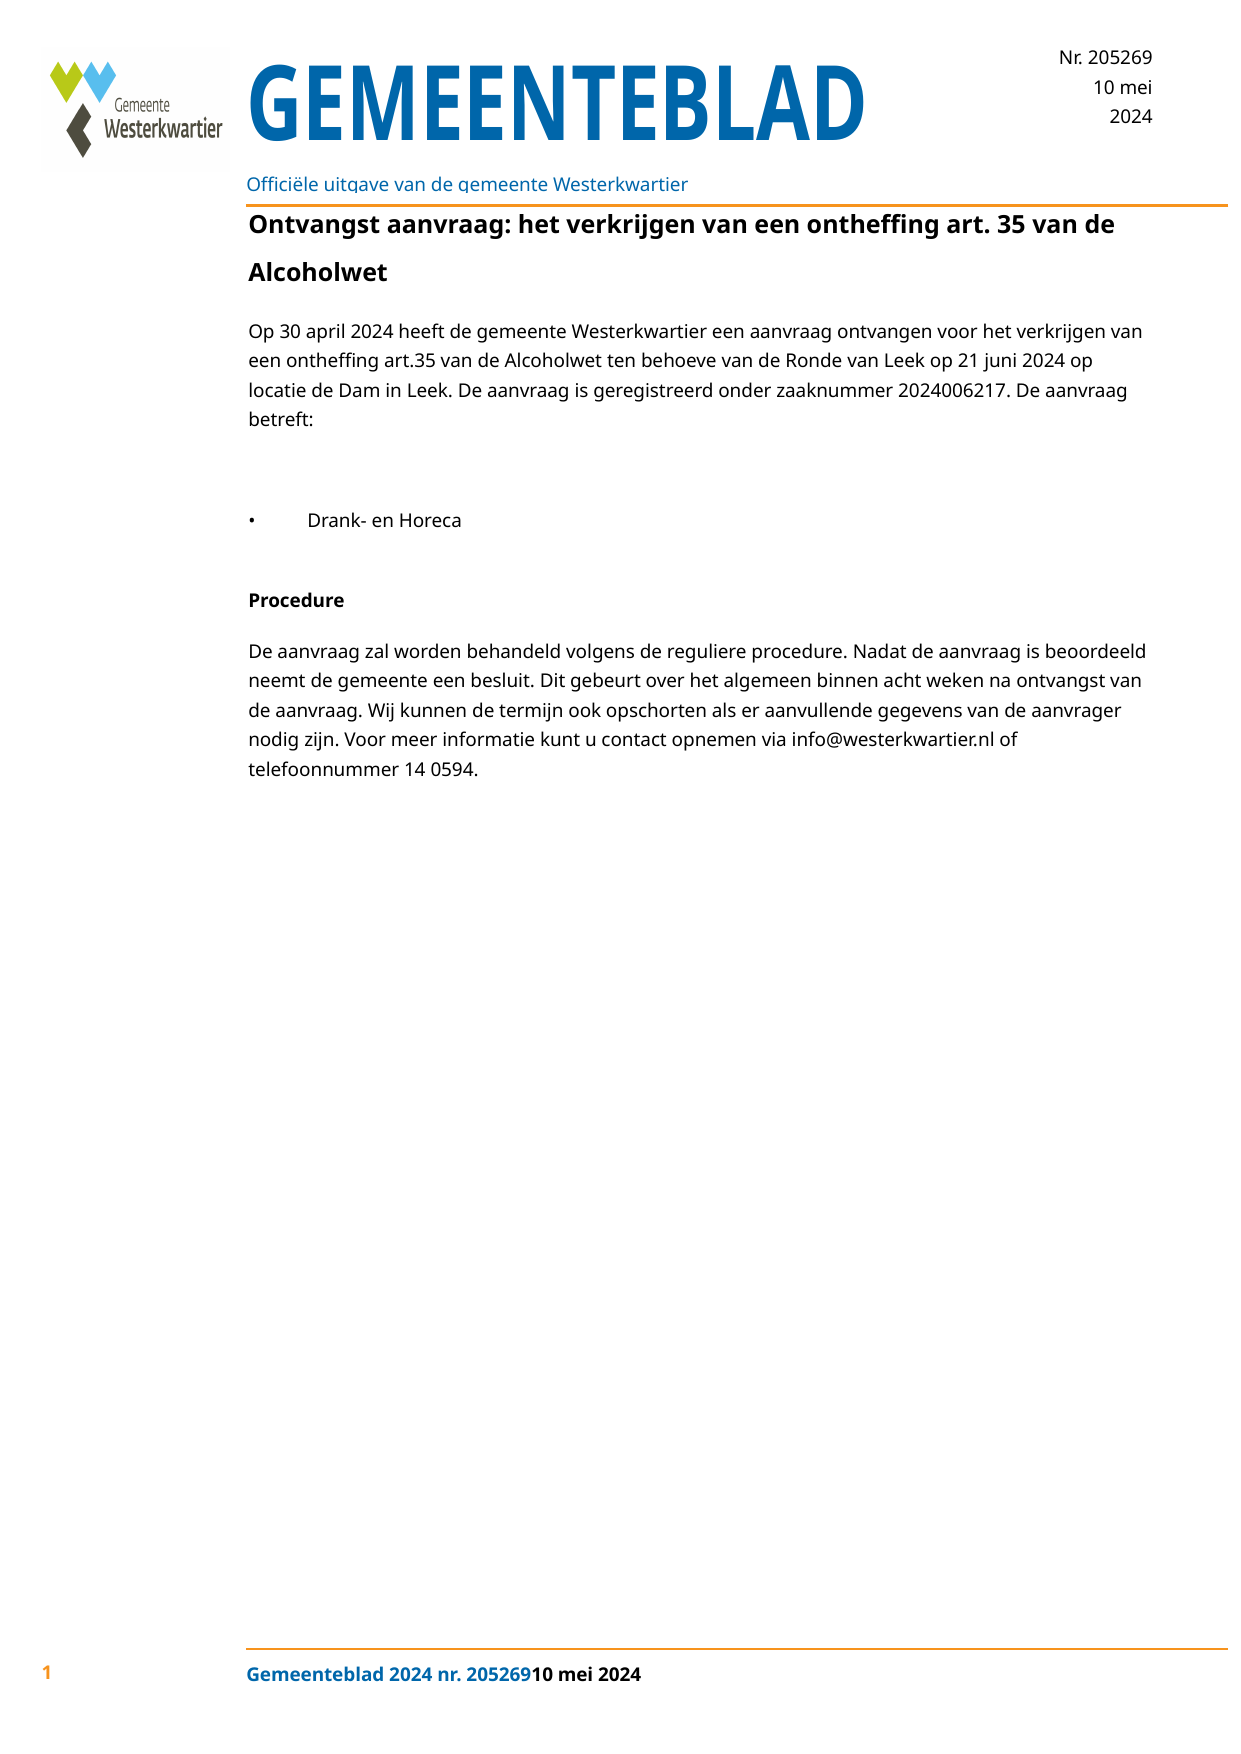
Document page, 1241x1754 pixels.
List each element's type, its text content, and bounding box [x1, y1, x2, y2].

text Procedure [248, 587, 1152, 613]
text Op 30 april 2024 heeft de gemeente Westerkwartier een aanvraag ontvangen voor het verkrijgen van een ontheffing art.35 van de Alcoholwet ten behoeve van de Ronde van Leek op 21 juni 2024 op locatie de Dam in Leek. De aanvraag is geregistreerd onder zaaknummer 2024006217. De aanvraag betreft: [248, 318, 1152, 432]
text Ontvangst aanvraag: het verkrijgen van een ontheffing art. 35 van de Alcoholwet [248, 207, 1152, 288]
text De aanvraag zal worden behandeld volgens de reguliere procedure. Nadat de aanvraag is beoordeeld neemt de gemeente een besluit. Dit gebeurt over het algemeen binnen acht weken na ontvangst van de aanvraag. Wij kunnen de termijn ook opschorten als er aanvullende gegevens van de aanvrager nodig zijn. Voor meer informatie kunt u contact opnemen via info@westerkwartier.nl of telefoonnummer 14 0594. [248, 638, 1152, 782]
list Drank- en Horeca [248, 507, 1152, 533]
picture [41, 47, 231, 172]
